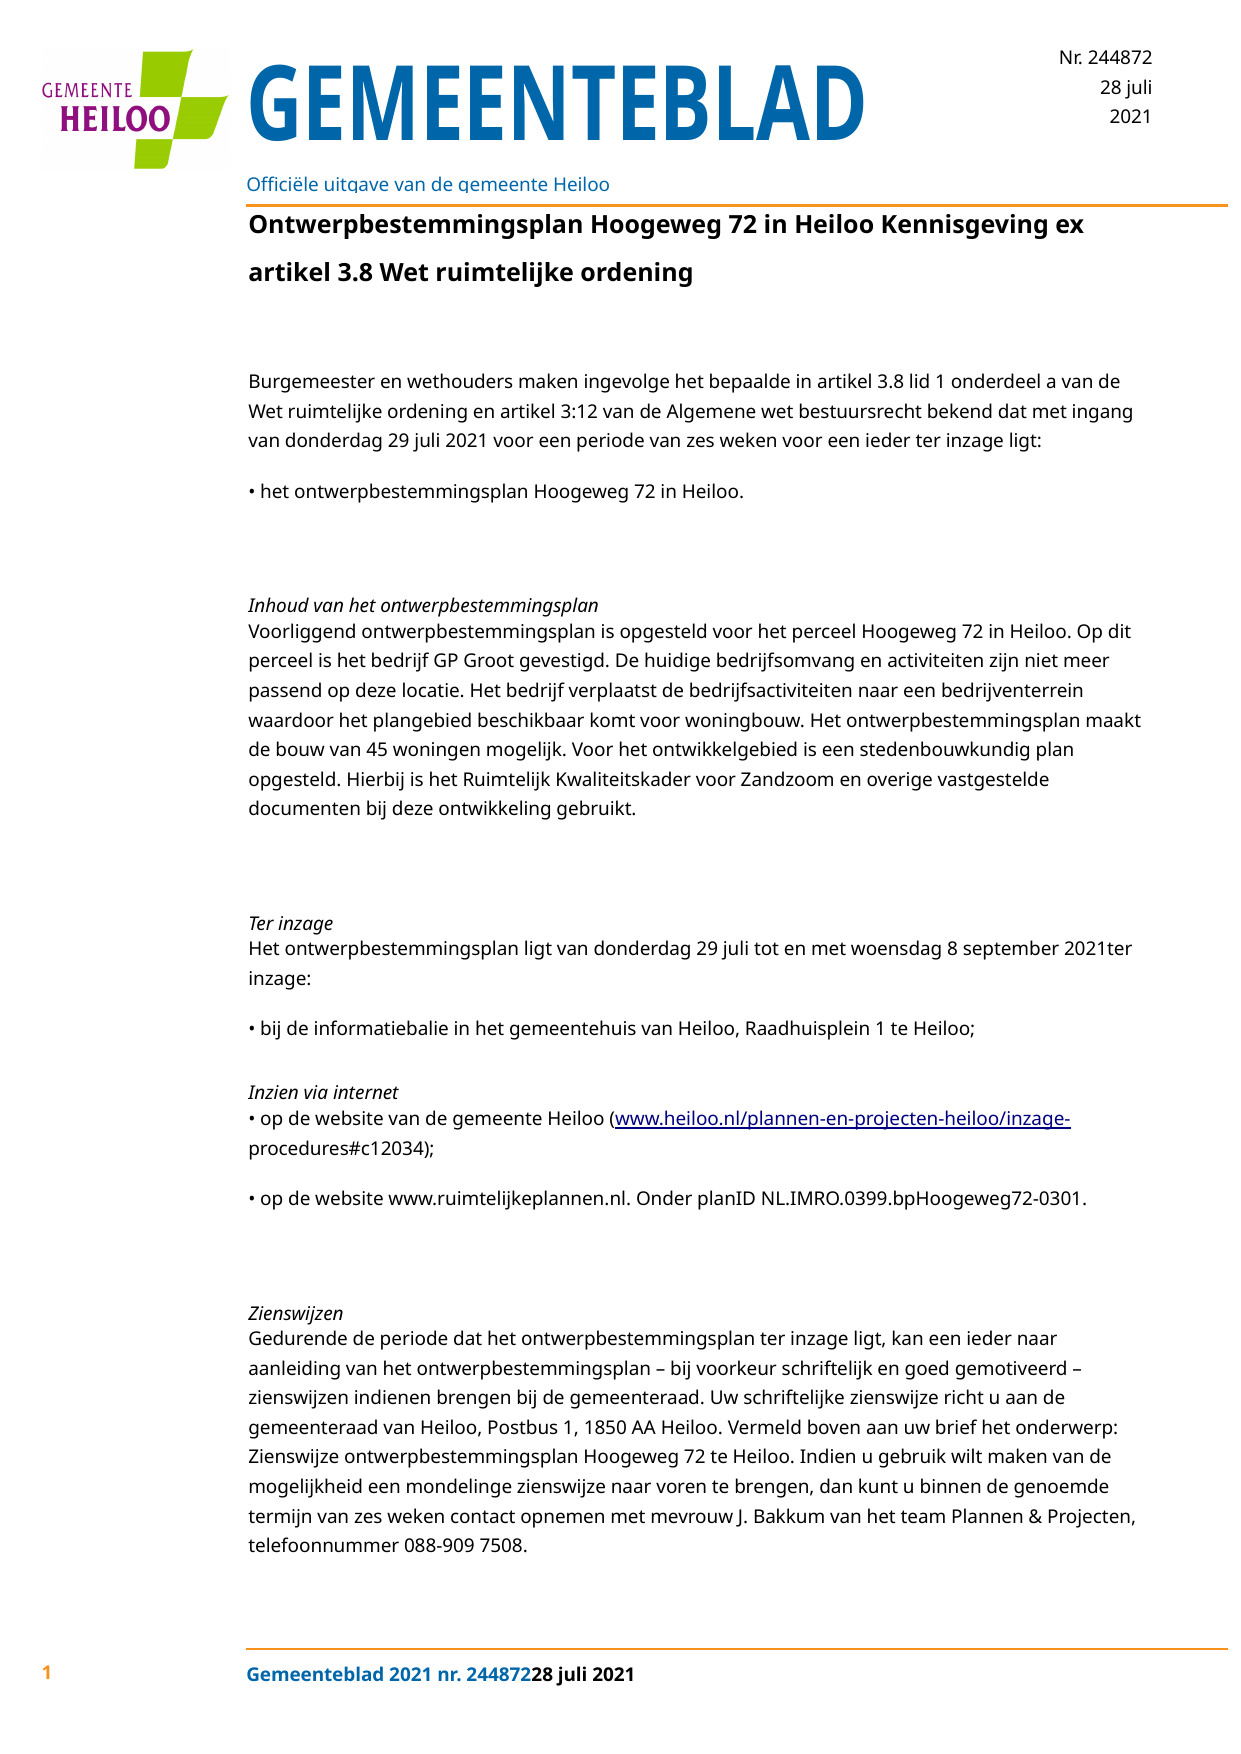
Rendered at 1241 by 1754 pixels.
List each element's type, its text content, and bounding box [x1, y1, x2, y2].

text • op de website www.ruimtelijkeplannen.nl. Onder planID NL.IMRO.0399.bpHoogeweg72-0301. [248, 1185, 1152, 1211]
text • bij de informatiebalie in het gemeentehuis van Heiloo, Raadhuisplein 1 te Heiloo; [248, 1016, 1152, 1041]
text Inzien via internet [248, 1079, 1152, 1105]
text Gedurende de periode dat het ontwerpbestemmingsplan ter inzage ligt, kan een ieder naar aanleiding van het ontwerpbestemmingsplan – bij voorkeur schriftelijk en goed gemotiveerd – zienswijzen indienen brengen bij de gemeenteraad. Uw schriftelijke zienswijze richt u aan de gemeenteraad van Heiloo, Postbus 1, 1850 AA Heiloo. Vermeld boven aan uw brief het onderwerp: Zienswijze ontwerpbestemmingsplan Hoogeweg 72 te Heiloo. Indien u gebruik wilt maken van de mogelijkheid een mondelinge zienswijze naar voren te brengen, dan kunt u binnen de genoemde termijn van zes weken contact opnemen met mevrouw J. Bakkum van het team Plannen & Projecten, telefoonnummer 088-909 7508. [248, 1325, 1152, 1558]
text Het ontwerpbestemmingsplan ligt van donderdag 29 juli tot en met woensdag 8 september 2021ter inzage: [248, 936, 1152, 991]
text Burgemeester en wethouders maken ingevolge het bepaalde in artikel 3.8 lid 1 onderdeel a van de Wet ruimtelijke ordening en artikel 3:12 van de Algemene wet bestuursrecht bekend dat met ingang van donderdag 29 juli 2021 voor een periode van zes weken voor een ieder ter inzage ligt: [248, 368, 1152, 453]
text Ontwerpbestemmingsplan Hoogeweg 72 in Heiloo Kennisgeving ex artikel 3.8 Wet ruimtelijke ordening [248, 207, 1152, 288]
text Ter inzage [248, 910, 1152, 936]
text Voorliggend ontwerpbestemmingsplan is opgesteld voor het perceel Hoogeweg 72 in Heiloo. Op dit perceel is het bedrijf GP Groot gevestigd. De huidige bedrijfsomvang en activiteiten zijn niet meer passend op deze locatie. Het bedrijf verplaatst de bedrijfsactiviteiten naar een bedrijventerrein waardoor het plangebied beschikbaar komt voor woningbouw. Het ontwerpbestemmingsplan maakt de bouw van 45 woningen mogelijk. Voor het ontwikkelgebied is een stedenbouwkundig plan opgesteld. Hierbij is het Ruimtelijk Kwaliteitskader voor Zandzoom en overige vastgestelde documenten bij deze ontwikkeling gebruikt. [248, 618, 1152, 821]
text Zienswijzen [248, 1300, 1152, 1325]
text • op de website van de gemeente Heiloo (www.heiloo.nl/plannen-en-projecten-heiloo/inzage-procedures#c12034); [248, 1105, 1152, 1161]
text Inhoud van het ontwerpbestemmingsplan [248, 592, 1152, 618]
text • het ontwerpbestemmingsplan Hoogeweg 72 in Heiloo. [248, 478, 1152, 504]
picture [41, 47, 231, 172]
